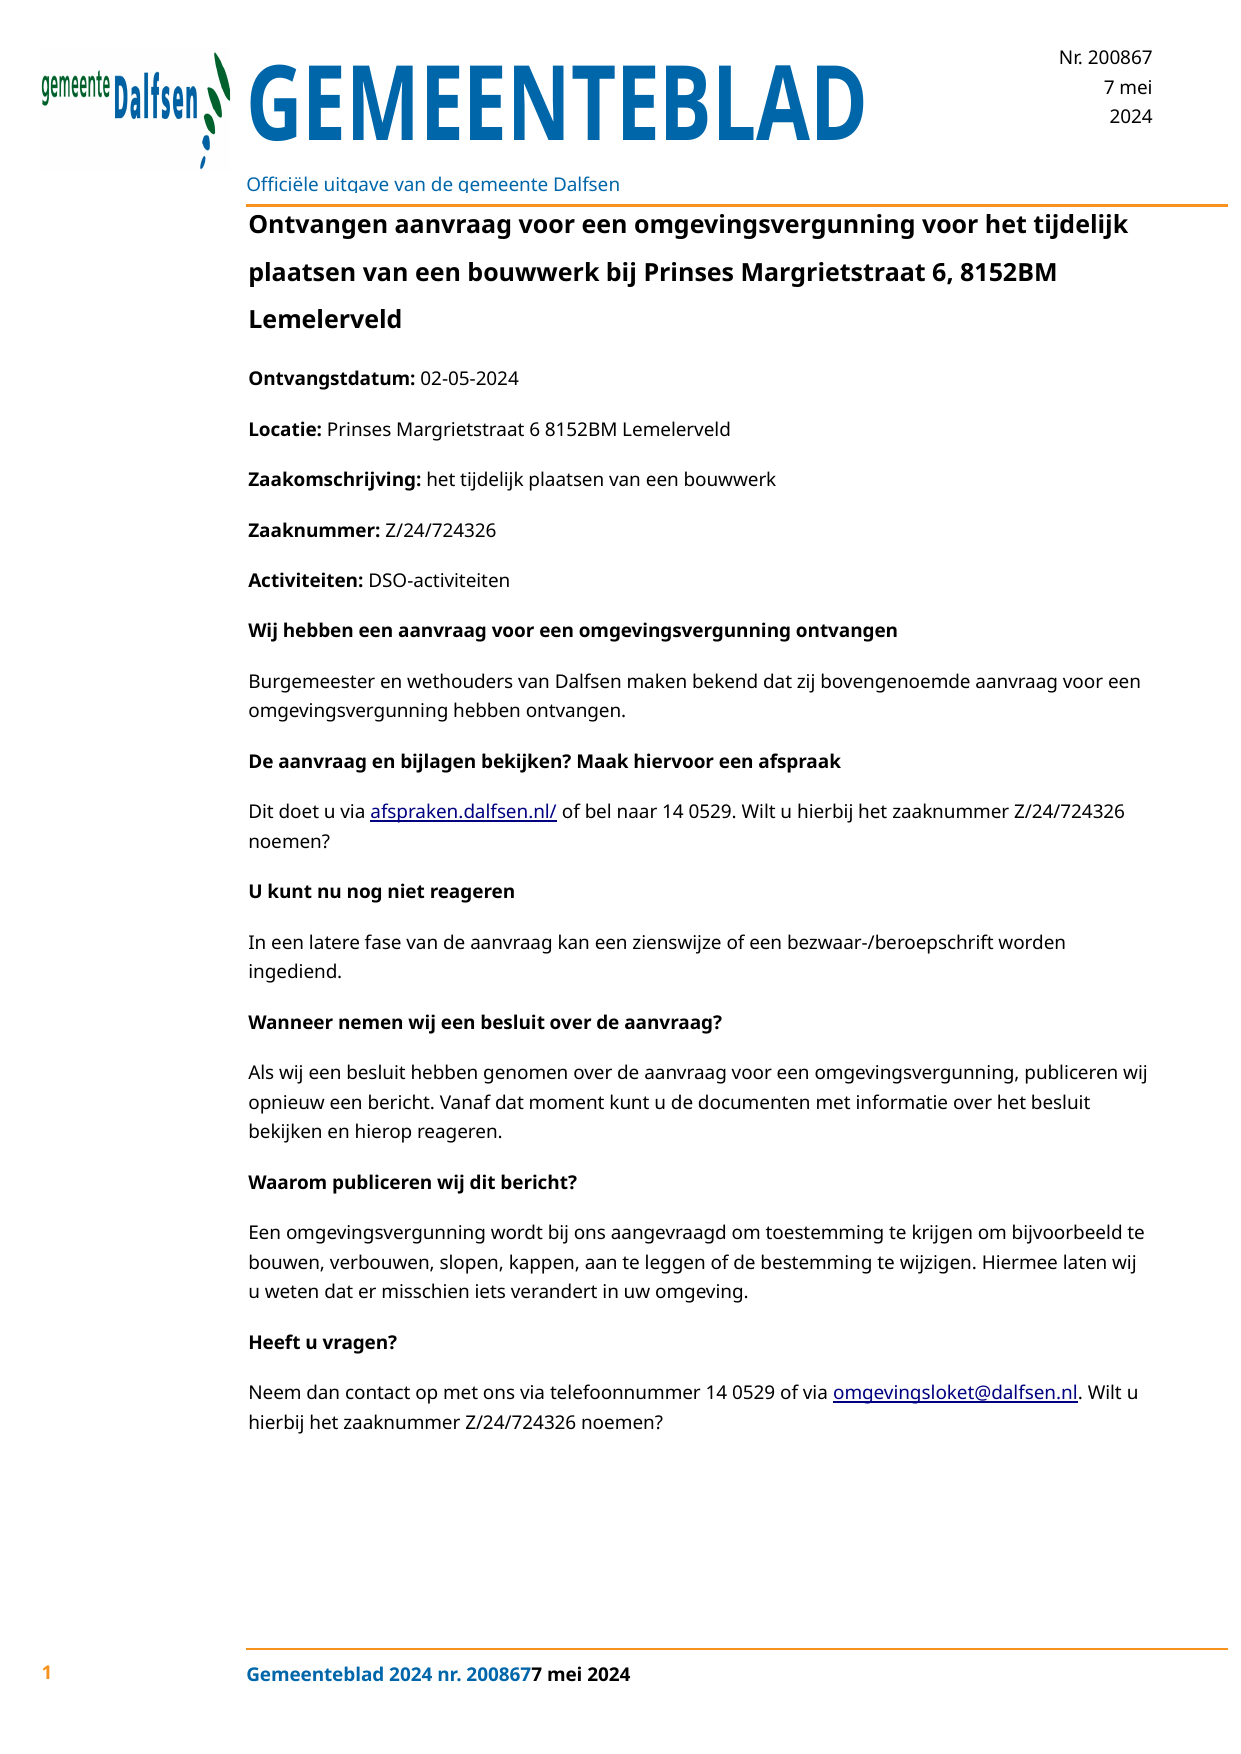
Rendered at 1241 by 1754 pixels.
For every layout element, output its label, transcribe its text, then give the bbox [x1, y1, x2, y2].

picture [41, 47, 231, 172]
text Een omgevingsvergunning wordt bij ons aangevraagd om toestemming te krijgen om bijvoorbeeld te bouwen, verbouwen, slopen, kappen, aan te leggen of de bestemming te wijzigen. Hiermee laten wij u weten dat er misschien iets verandert in uw omgeving. [248, 1219, 1152, 1304]
text In een latere fase van de aanvraag kan een zienswijze of een bezwaar-/beroepschrift worden ingediend. [248, 929, 1152, 984]
text Activiteiten: DSO-activiteiten [248, 567, 1152, 593]
text U kunt nu nog niet reageren [248, 878, 1152, 904]
text Wij hebben een aanvraag voor een omgevingsvergunning ontvangen [248, 618, 1152, 643]
text Locatie: Prinses Margrietstraat 6 8152BM Lemelerveld [248, 416, 1152, 442]
text Ontvangstdatum: 02-05-2024 [248, 366, 1152, 391]
text Heeft u vragen? [248, 1329, 1152, 1354]
text Dit doet u via afspraken.dalfsen.nl/ of bel naar 14 0529. Wilt u hierbij het zaaknummer Z/24/724326 noemen? [248, 798, 1152, 854]
text Wanneer nemen wij een besluit over de aanvraag? [248, 1009, 1152, 1034]
text De aanvraag en bijlagen bekijken? Maak hiervoor een afspraak [248, 748, 1152, 774]
text Neem dan contact op met ons via telefoonnummer 14 0529 of via omgevingsloket@dalfsen.nl. Wilt u hierbij het zaaknummer Z/24/724326 noemen? [248, 1379, 1152, 1434]
text Als wij een besluit hebben genomen over de aanvraag voor een omgevingsvergunning, publiceren wij opnieuw een bericht. Vanaf dat moment kunt u de documenten met informatie over het besluit bekijken en hierop reageren. [248, 1059, 1152, 1144]
text Burgemeester en wethouders van Dalfsen maken bekend dat zij bovengenoemde aanvraag voor een omgevingsvergunning hebben ontvangen. [248, 668, 1152, 723]
text Zaaknummer: Z/24/724326 [248, 517, 1152, 542]
text Zaakomschrijving: het tijdelijk plaatsen van een bouwwerk [248, 466, 1152, 492]
text Ontvangen aanvraag voor een omgevingsvergunning voor het tijdelijk plaatsen van een bouwwerk bij Prinses Margrietstraat 6, 8152BM Lemelerveld [248, 207, 1152, 336]
text Waarom publiceren wij dit bericht? [248, 1169, 1152, 1194]
